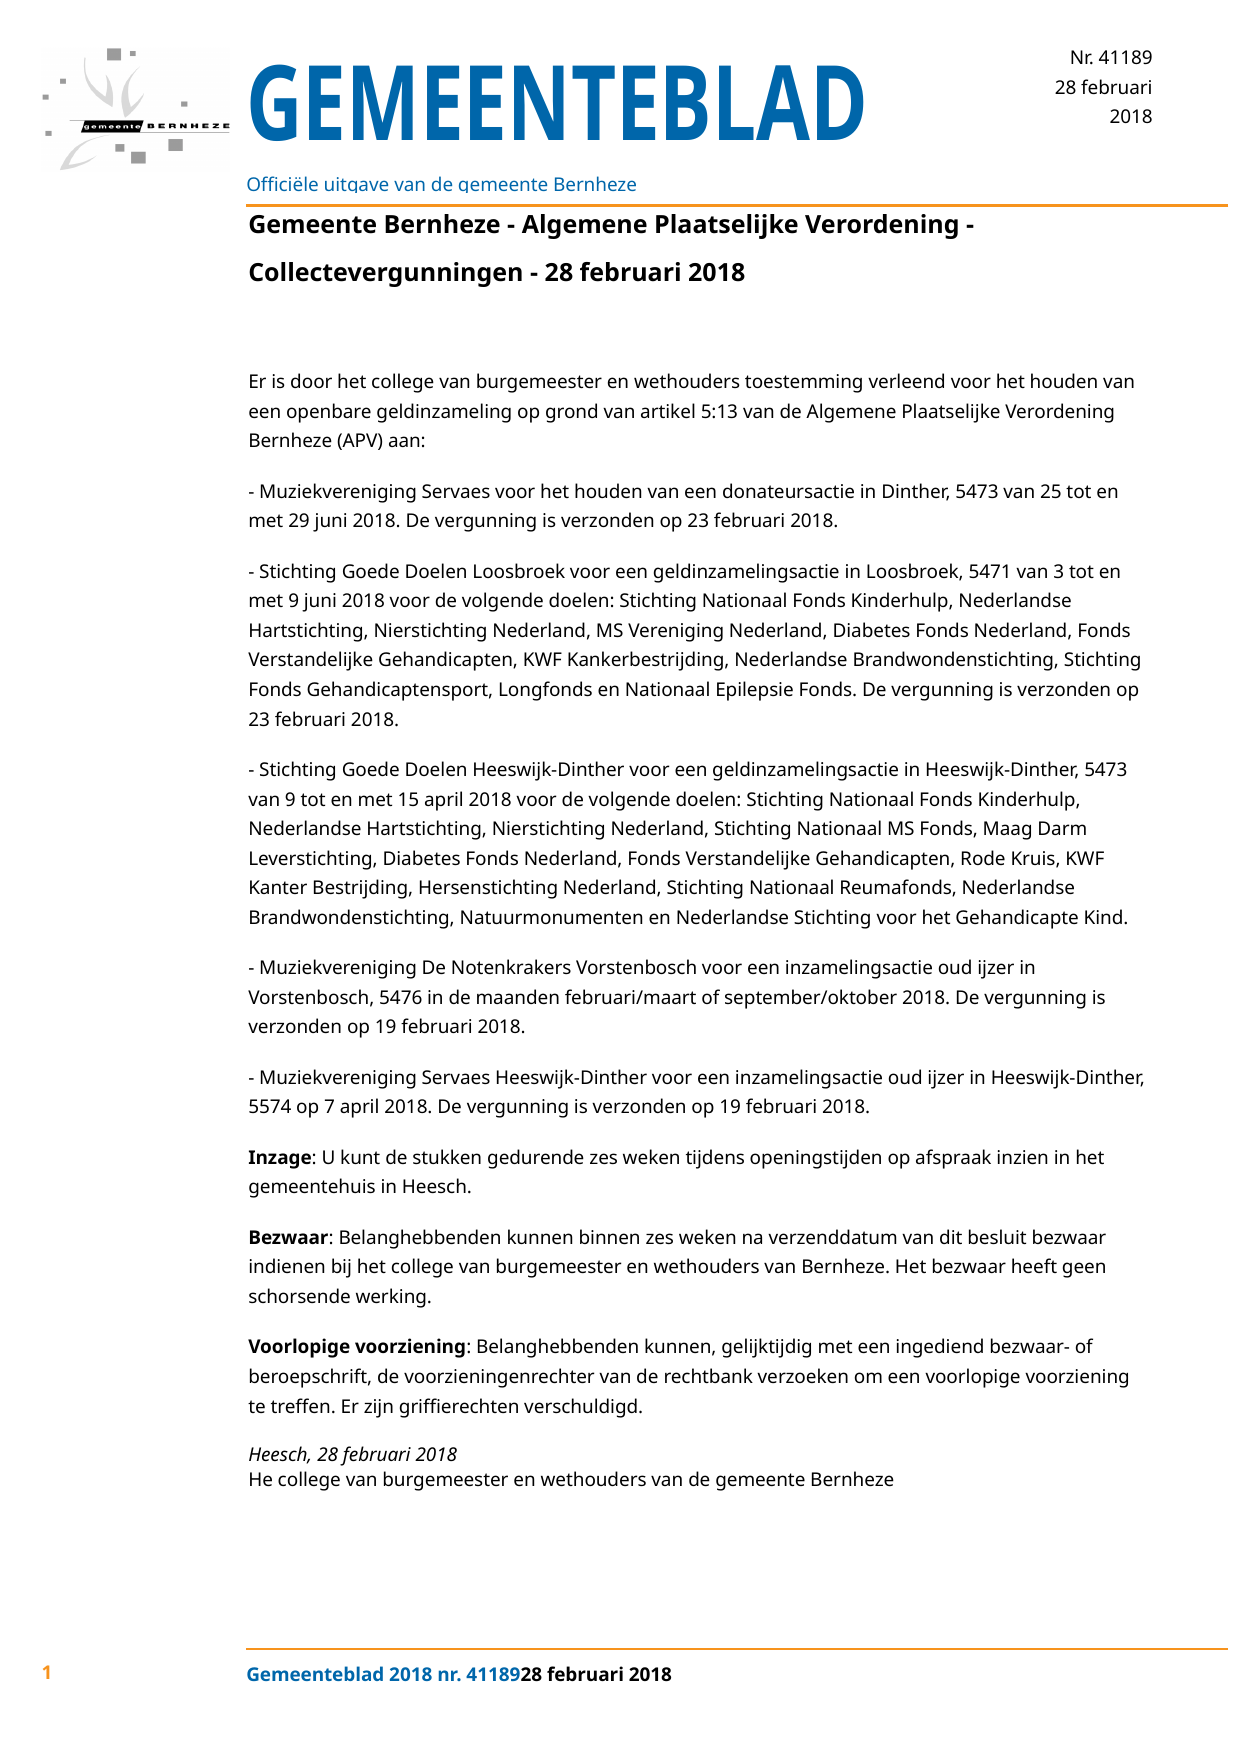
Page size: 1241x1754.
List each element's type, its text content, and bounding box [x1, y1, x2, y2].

text Gemeente Bernheze - Algemene Plaatselijke Verordening - Collectevergunningen - 28 februari 2018 [248, 207, 1152, 288]
text - Muziekvereniging De Notenkrakers Vorstenbosch voor een inzamelingsactie oud ijzer in Vorstenbosch, 5476 in de maanden februari/maart of september/oktober 2018. De vergunning is verzonden op 19 februari 2018. [248, 954, 1152, 1039]
text He college van burgemeester en wethouders van de gemeente Bernheze [248, 1466, 1152, 1492]
text - Stichting Goede Doelen Loosbroek voor een geldinzamelingsactie in Loosbroek, 5471 van 3 tot en met 9 juni 2018 voor de volgende doelen: Stichting Nationaal Fonds Kinderhulp, Nederlandse Hartstichting, Nierstichting Nederland, MS Vereniging Nederland, Diabetes Fonds Nederland, Fonds Verstandelijke Gehandicapten, KWF Kankerbestrijding, Nederlandse Brandwondenstichting, Stichting Fonds Gehandicaptensport, Longfonds en Nationaal Epilepsie Fonds. De vergunning is verzonden op 23 februari 2018. [248, 558, 1152, 732]
text Heesch, 28 februari 2018 [248, 1441, 1152, 1466]
text Er is door het college van burgemeester en wethouders toestemming verleend voor het houden van een openbare geldinzameling op grond van artikel 5:13 van de Algemene Plaatselijke Verordening Bernheze (APV) aan: [248, 368, 1152, 453]
text Bezwaar: Belanghebbenden kunnen binnen zes weken na verzenddatum van dit besluit bezwaar indienen bij het college van burgemeester en wethouders van Bernheze. Het bezwaar heeft geen schorsende werking. [248, 1224, 1152, 1309]
text Inzage: U kunt de stukken gedurende zes weken tijdens openingstijden op afspraak inzien in het gemeentehuis in Heesch. [248, 1144, 1152, 1199]
text - Muziekvereniging Servaes Heeswijk-Dinther voor een inzamelingsactie oud ijzer in Heeswijk-Dinther, 5574 op 7 april 2018. De vergunning is verzonden op 19 februari 2018. [248, 1064, 1152, 1119]
text Voorlopige voorziening: Belanghebbenden kunnen, gelijktijdig met een ingediend bezwaar- of beroepschrift, de voorzieningenrechter van de rechtbank verzoeken om een voorlopige voorziening te treffen. Er zijn griffierechten verschuldigd. [248, 1334, 1152, 1419]
picture [41, 47, 231, 172]
text - Stichting Goede Doelen Heeswijk-Dinther voor een geldinzamelingsactie in Heeswijk-Dinther, 5473 van 9 tot en met 15 april 2018 voor de volgende doelen: Stichting Nationaal Fonds Kinderhulp, Nederlandse Hartstichting, Nierstichting Nederland, Stichting Nationaal MS Fonds, Maag Darm Leverstichting, Diabetes Fonds Nederland, Fonds Verstandelijke Gehandicapten, Rode Kruis, KWF Kanter Bestrijding, Hersenstichting Nederland, Stichting Nationaal Reumafonds, Nederlandse Brandwondenstichting, Natuurmonumenten en Nederlandse Stichting voor het Gehandicapte Kind. [248, 756, 1152, 930]
text - Muziekvereniging Servaes voor het houden van een donateursactie in Dinther, 5473 van 25 tot en met 29 juni 2018. De vergunning is verzonden op 23 februari 2018. [248, 478, 1152, 533]
